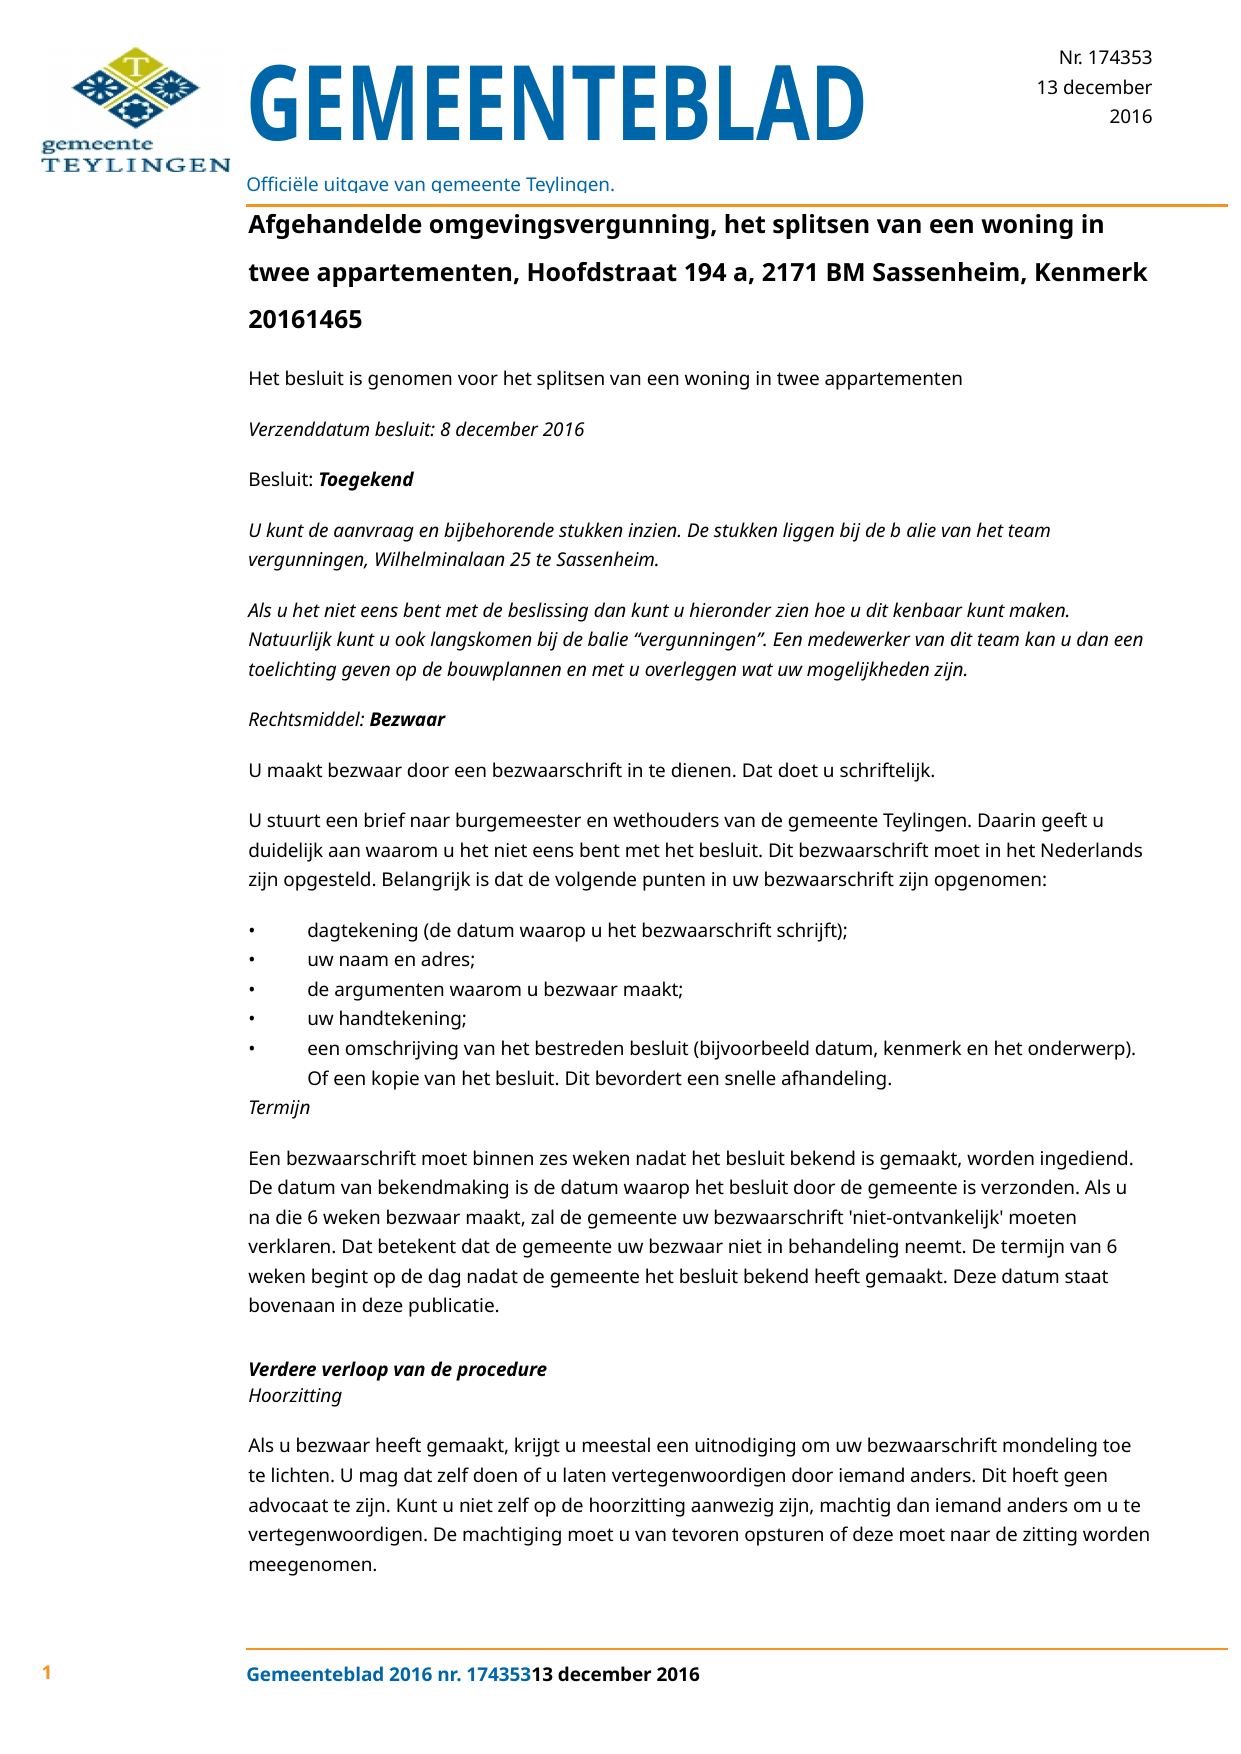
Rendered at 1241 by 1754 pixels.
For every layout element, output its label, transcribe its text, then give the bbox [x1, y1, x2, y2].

text U kunt de aanvraag en bijbehorende stukken inzien. De stukken liggen bij de b alie van het team vergunningen, Wilhelminalaan 25 te Sassenheim. [248, 517, 1152, 572]
list uw handtekening; [248, 1006, 1152, 1031]
list uw naam en adres; [248, 946, 1152, 972]
text U stuurt een brief naar burgemeester en wethouders van de gemeente Teylingen. Daarin geeft u duidelijk aan waarom u het niet eens bent met het besluit. Dit bezwaarschrift moet in het Nederlands zijn opgesteld. Belangrijk is dat de volgende punten in uw bezwaarschrift zijn opgenomen: [248, 807, 1152, 892]
text Verdere verloop van de procedure [248, 1357, 1152, 1382]
text Een bezwaarschrift moet binnen zes weken nadat het besluit bekend is gemaakt, worden ingediend. De datum van bekendmaking is de datum waarop het besluit door de gemeente is verzonden. Als u na die 6 weken bezwaar maakt, zal de gemeente uw bezwaarschrift 'niet-ontvankelijk' moeten verklaren. Dat betekent dat de gemeente uw bezwaar niet in behandeling neemt. De termijn van 6 weken begint op de dag nadat de gemeente het besluit bekend heeft gemaakt. Deze datum staat bovenaan in deze publicatie. [248, 1145, 1152, 1318]
list dagtekening (de datum waarop u het bezwaarschrift schrijft); [248, 917, 1152, 942]
text Rechtsmiddel: Bezwaar [248, 706, 1152, 732]
text Als u het niet eens bent met de beslissing dan kunt u hieronder zien hoe u dit kenbaar kunt maken. Natuurlijk kunt u ook langskomen bij de balie “vergunningen”. Een medewerker van dit team kan u dan een toelichting geven op de bouwplannen en met u overleggen wat uw mogelijkheden zijn. [248, 597, 1152, 682]
picture [41, 47, 231, 172]
text Het besluit is genomen voor het splitsen van een woning in twee appartementen [248, 366, 1152, 391]
text Verzenddatum besluit: 8 december 2016 [248, 416, 1152, 442]
text U maakt bezwaar door een bezwaarschrift in te dienen. Dat doet u schriftelijk. [248, 757, 1152, 782]
text Hoorzitting [248, 1382, 1152, 1408]
text Als u bezwaar heeft gemaakt, krijgt u meestal een uitnodiging om uw bezwaarschrift mondeling toe te lichten. U mag dat zelf doen of u laten vertegenwoordigen door iemand anders. Dit hoeft geen advocaat te zijn. Kunt u niet zelf op de hoorzitting aanwezig zijn, machtig dan iemand anders om u te vertegenwoordigen. De machtiging moet u van tevoren opsturen of deze moet naar de zitting worden meegenomen. [248, 1433, 1152, 1577]
list de argumenten waarom u bezwaar maakt; [248, 976, 1152, 1002]
list een omschrijving van het bestreden besluit (bijvoorbeeld datum, kenmerk en het onderwerp). Of een kopie van het besluit. Dit bevordert een snelle afhandeling. [248, 1035, 1152, 1090]
text Termijn [248, 1094, 1152, 1120]
text Besluit: Toegekend [248, 466, 1152, 492]
text Afgehandelde omgevingsvergunning, het splitsen van een woning in twee appartementen, Hoofdstraat 194 a, 2171 BM Sassenheim, Kenmerk 20161465 [248, 207, 1152, 336]
